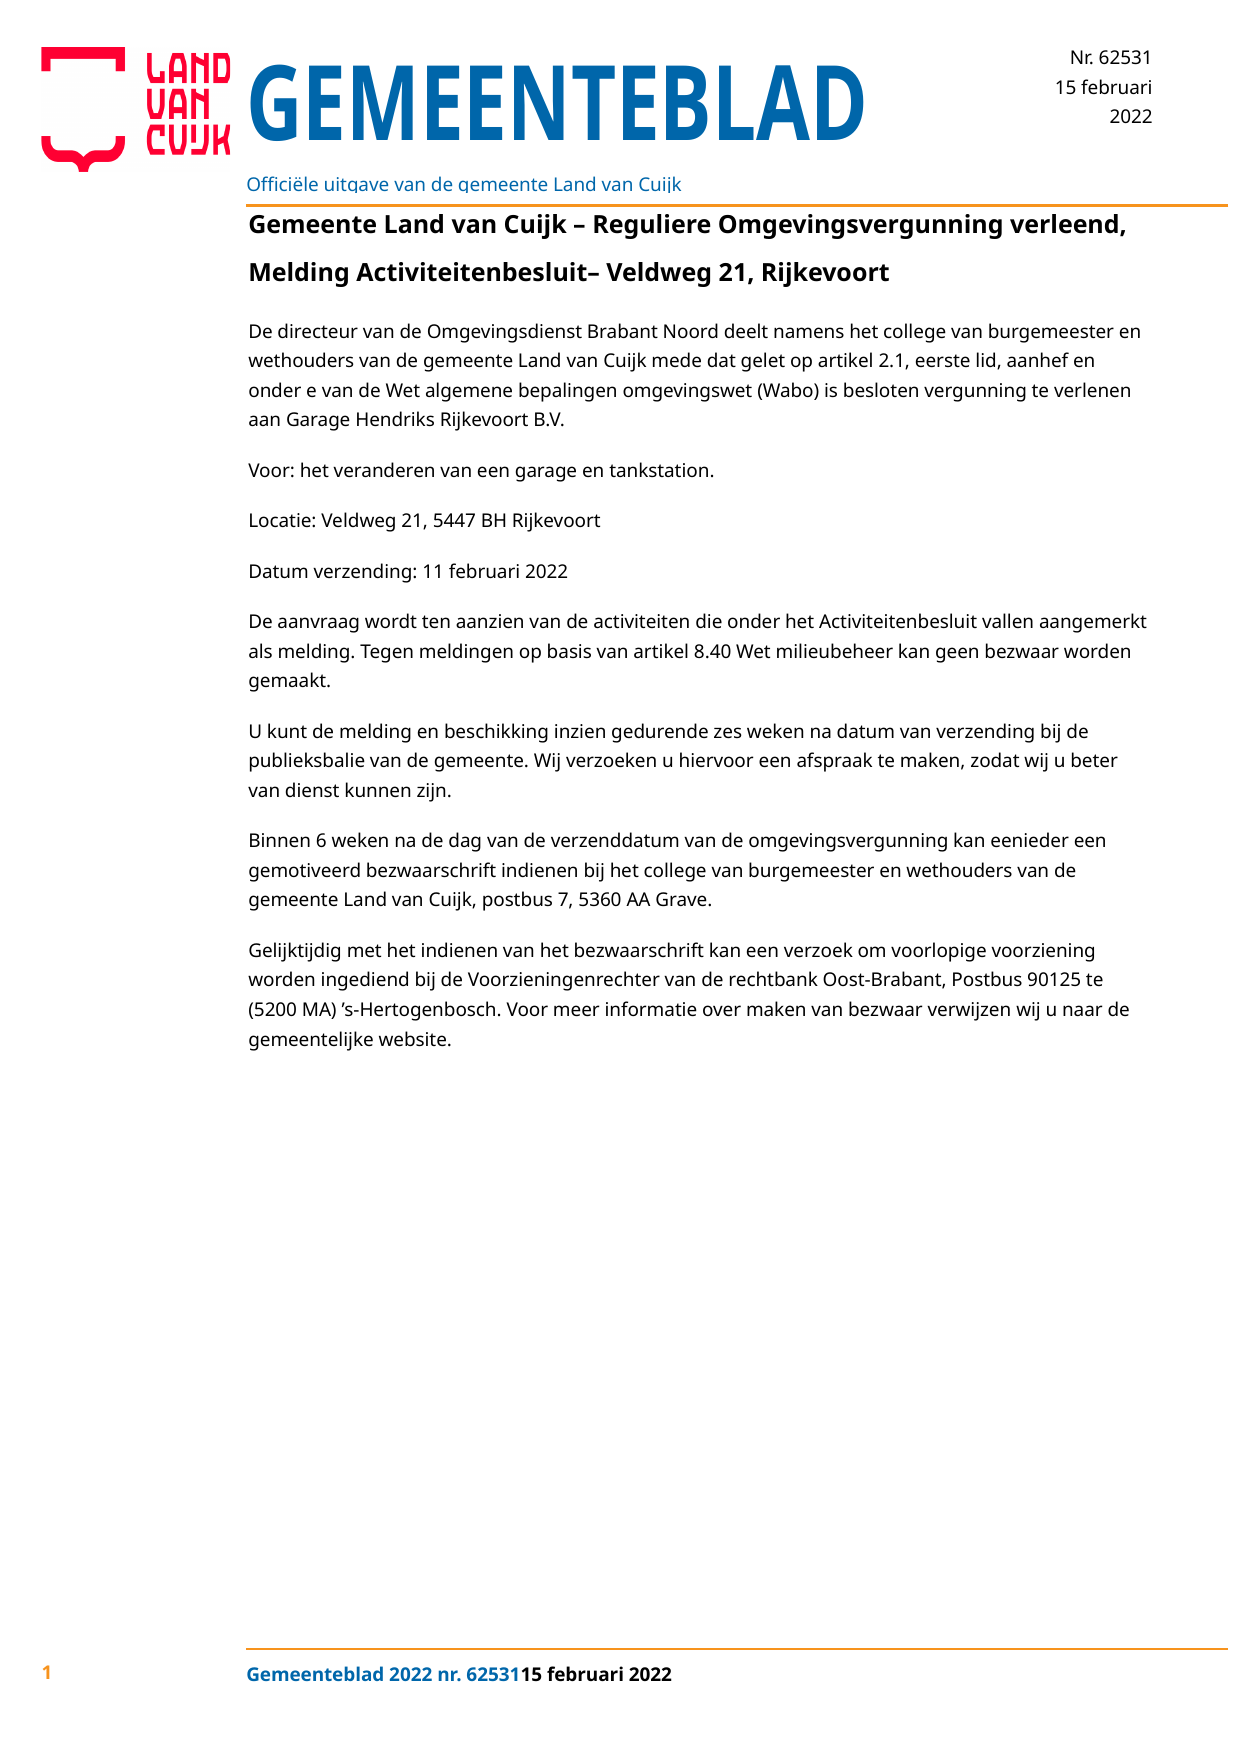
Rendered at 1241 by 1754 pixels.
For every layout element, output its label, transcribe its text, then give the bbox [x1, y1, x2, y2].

text Locatie: Veldweg 21, 5447 BH Rijkevoort [248, 507, 1152, 533]
text Binnen 6 weken na de dag van de verzenddatum van de omgevingsvergunning kan eenieder een gemotiveerd bezwaarschrift indienen bij het college van burgemeester en wethouders van de gemeente Land van Cuijk, postbus 7, 5360 AA Grave. [248, 827, 1152, 912]
text U kunt de melding en beschikking inzien gedurende zes weken na datum van verzending bij de publieksbalie van de gemeente. Wij verzoeken u hiervoor een afspraak te maken, zodat wij u beter van dienst kunnen zijn. [248, 718, 1152, 803]
text Gelijktijdig met het indienen van het bezwaarschrift kan een verzoek om voorlopige voorziening worden ingediend bij de Voorzieningenrechter van de rechtbank Oost-Brabant, Postbus 90125 te (5200 MA) ’s-Hertogenbosch. Voor meer informatie over maken van bezwaar verwijzen wij u naar de gemeentelijke website. [248, 937, 1152, 1052]
text Gemeente Land van Cuijk – Reguliere Omgevingsvergunning verleend, Melding Activiteitenbesluit– Veldweg 21, Rijkevoort [248, 207, 1152, 288]
picture [41, 47, 231, 172]
text Datum verzending: 11 februari 2022 [248, 558, 1152, 584]
text De directeur van de Omgevingsdienst Brabant Noord deelt namens het college van burgemeester en wethouders van de gemeente Land van Cuijk mede dat gelet op artikel 2.1, eerste lid, aanhef en onder e van de Wet algemene bepalingen omgevingswet (Wabo) is besloten vergunning te verlenen aan Garage Hendriks Rijkevoort B.V. [248, 318, 1152, 432]
text Voor: het veranderen van een garage en tankstation. [248, 457, 1152, 483]
text De aanvraag wordt ten aanzien van de activiteiten die onder het Activiteitenbesluit vallen aangemerkt als melding. Tegen meldingen op basis van artikel 8.40 Wet milieubeheer kan geen bezwaar worden gemaakt. [248, 608, 1152, 693]
